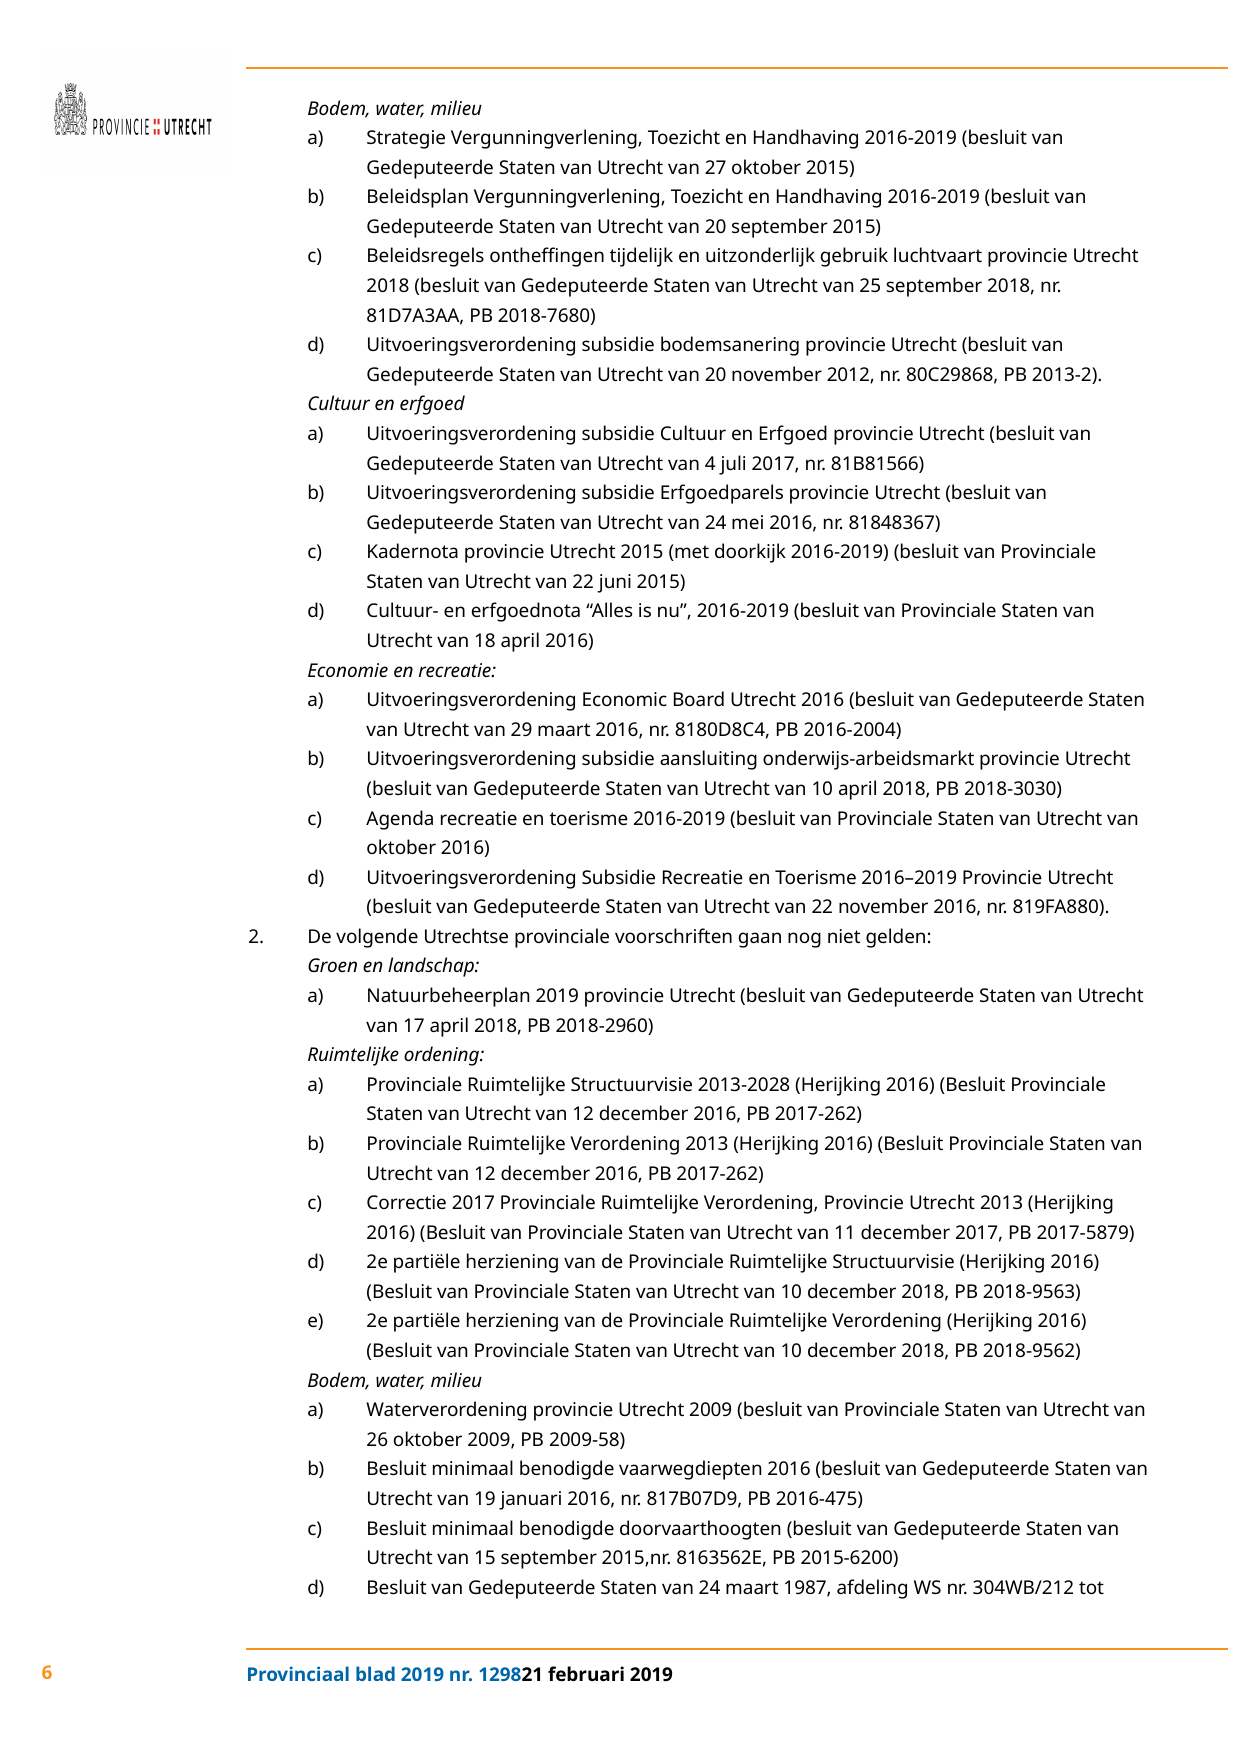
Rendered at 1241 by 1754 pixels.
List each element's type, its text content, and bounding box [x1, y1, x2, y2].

list 2e partiële herziening van de Provinciale Ruimtelijke Verordening (Herijking 2016) (Besluit van Provinciale Staten van Utrecht van 10 december 2018, PB 2018-9562) [307, 1308, 1152, 1363]
list Uitvoeringsverordening Economic Board Utrecht 2016 (besluit van Gedeputeerde Staten van Utrecht van 29 maart 2016, nr. 8180D8C4, PB 2016-2004) [307, 686, 1152, 742]
list De volgende Utrechtse provinciale voorschriften gaan nog niet gelden: [248, 923, 1152, 949]
list Strategie Vergunningverlening, Toezicht en Handhaving 2016-2019 (besluit van Gedeputeerde Staten van Utrecht van 27 oktober 2015) [307, 124, 1152, 180]
list Uitvoeringsverordening subsidie Cultuur en Erfgoed provincie Utrecht (besluit van Gedeputeerde Staten van Utrecht van 4 juli 2017, nr. 81B81566) [307, 420, 1152, 476]
list Provinciale Ruimtelijke Structuurvisie 2013-2028 (Herijking 2016) (Besluit Provinciale Staten van Utrecht van 12 december 2016, PB 2017-262) [307, 1071, 1152, 1126]
list Cultuur en erfgoed [248, 391, 1152, 416]
list Uitvoeringsverordening Subsidie Recreatie en Toerisme 2016–2019 Provincie Utrecht (besluit van Gedeputeerde Staten van Utrecht van 22 november 2016, nr. 819FA880). [307, 864, 1152, 919]
list Groen en landschap: [248, 953, 1152, 978]
list Besluit minimaal benodigde vaarwegdiepten 2016 (besluit van Gedeputeerde Staten van Utrecht van 19 januari 2016, nr. 817B07D9, PB 2016-475) [307, 1456, 1152, 1511]
list Uitvoeringsverordening subsidie Erfgoedparels provincie Utrecht (besluit van Gedeputeerde Staten van Utrecht van 24 mei 2016, nr. 81848367) [307, 479, 1152, 535]
list Economie en recreatie: [248, 657, 1152, 683]
list Agenda recreatie en toerisme 2016-2019 (besluit van Provinciale Staten van Utrecht van oktober 2016) [307, 805, 1152, 860]
list Bodem, water, milieu [248, 95, 1152, 121]
list Beleidsplan Vergunningverlening, Toezicht en Handhaving 2016-2019 (besluit van Gedeputeerde Staten van Utrecht van 20 september 2015) [307, 183, 1152, 239]
list Uitvoeringsverordening subsidie aansluiting onderwijs-arbeidsmarkt provincie Utrecht (besluit van Gedeputeerde Staten van Utrecht van 10 april 2018, PB 2018-3030) [307, 746, 1152, 801]
list Provinciale Ruimtelijke Verordening 2013 (Herijking 2016) (Besluit Provinciale Staten van Utrecht van 12 december 2016, PB 2017-262) [307, 1130, 1152, 1186]
list Uitvoeringsverordening subsidie bodemsanering provincie Utrecht (besluit van Gedeputeerde Staten van Utrecht van 20 november 2012, nr. 80C29868, PB 2013-2). [307, 331, 1152, 387]
list Kadernota provincie Utrecht 2015 (met doorkijk 2016-2019) (besluit van Provinciale Staten van Utrecht van 22 juni 2015) [307, 538, 1152, 594]
list Besluit van Gedeputeerde Staten van 24 maart 1987, afdeling WS nr. 304WB/212 tot [307, 1574, 1152, 1600]
list 2e partiële herziening van de Provinciale Ruimtelijke Structuurvisie (Herijking 2016) (Besluit van Provinciale Staten van Utrecht van 10 december 2018, PB 2018-9563) [307, 1248, 1152, 1304]
picture [41, 47, 231, 172]
list Correctie 2017 Provinciale Ruimtelijke Verordening, Provincie Utrecht 2013 (Herijking 2016) (Besluit van Provinciale Staten van Utrecht van 11 december 2017, PB 2017-5879) [307, 1189, 1152, 1245]
list Natuurbeheerplan 2019 provincie Utrecht (besluit van Gedeputeerde Staten van Utrecht van 17 april 2018, PB 2018-2960) [307, 982, 1152, 1038]
list Ruimtelijke ordening: [248, 1041, 1152, 1067]
list Besluit minimaal benodigde doorvaarthoogten (besluit van Gedeputeerde Staten van Utrecht van 15 september 2015,nr. 8163562E, PB 2015-6200) [307, 1515, 1152, 1570]
list Beleidsregels ontheffingen tijdelijk en uitzonderlijk gebruik luchtvaart provincie Utrecht 2018 (besluit van Gedeputeerde Staten van Utrecht van 25 september 2018, nr. 81D7A3AA, PB 2018-7680) [307, 243, 1152, 328]
list Bodem, water, milieu [248, 1367, 1152, 1393]
list Waterverordening provincie Utrecht 2009 (besluit van Provinciale Staten van Utrecht van 26 oktober 2009, PB 2009-58) [307, 1396, 1152, 1452]
list Cultuur- en erfgoednota “Alles is nu”, 2016-2019 (besluit van Provinciale Staten van Utrecht van 18 april 2016) [307, 598, 1152, 653]
